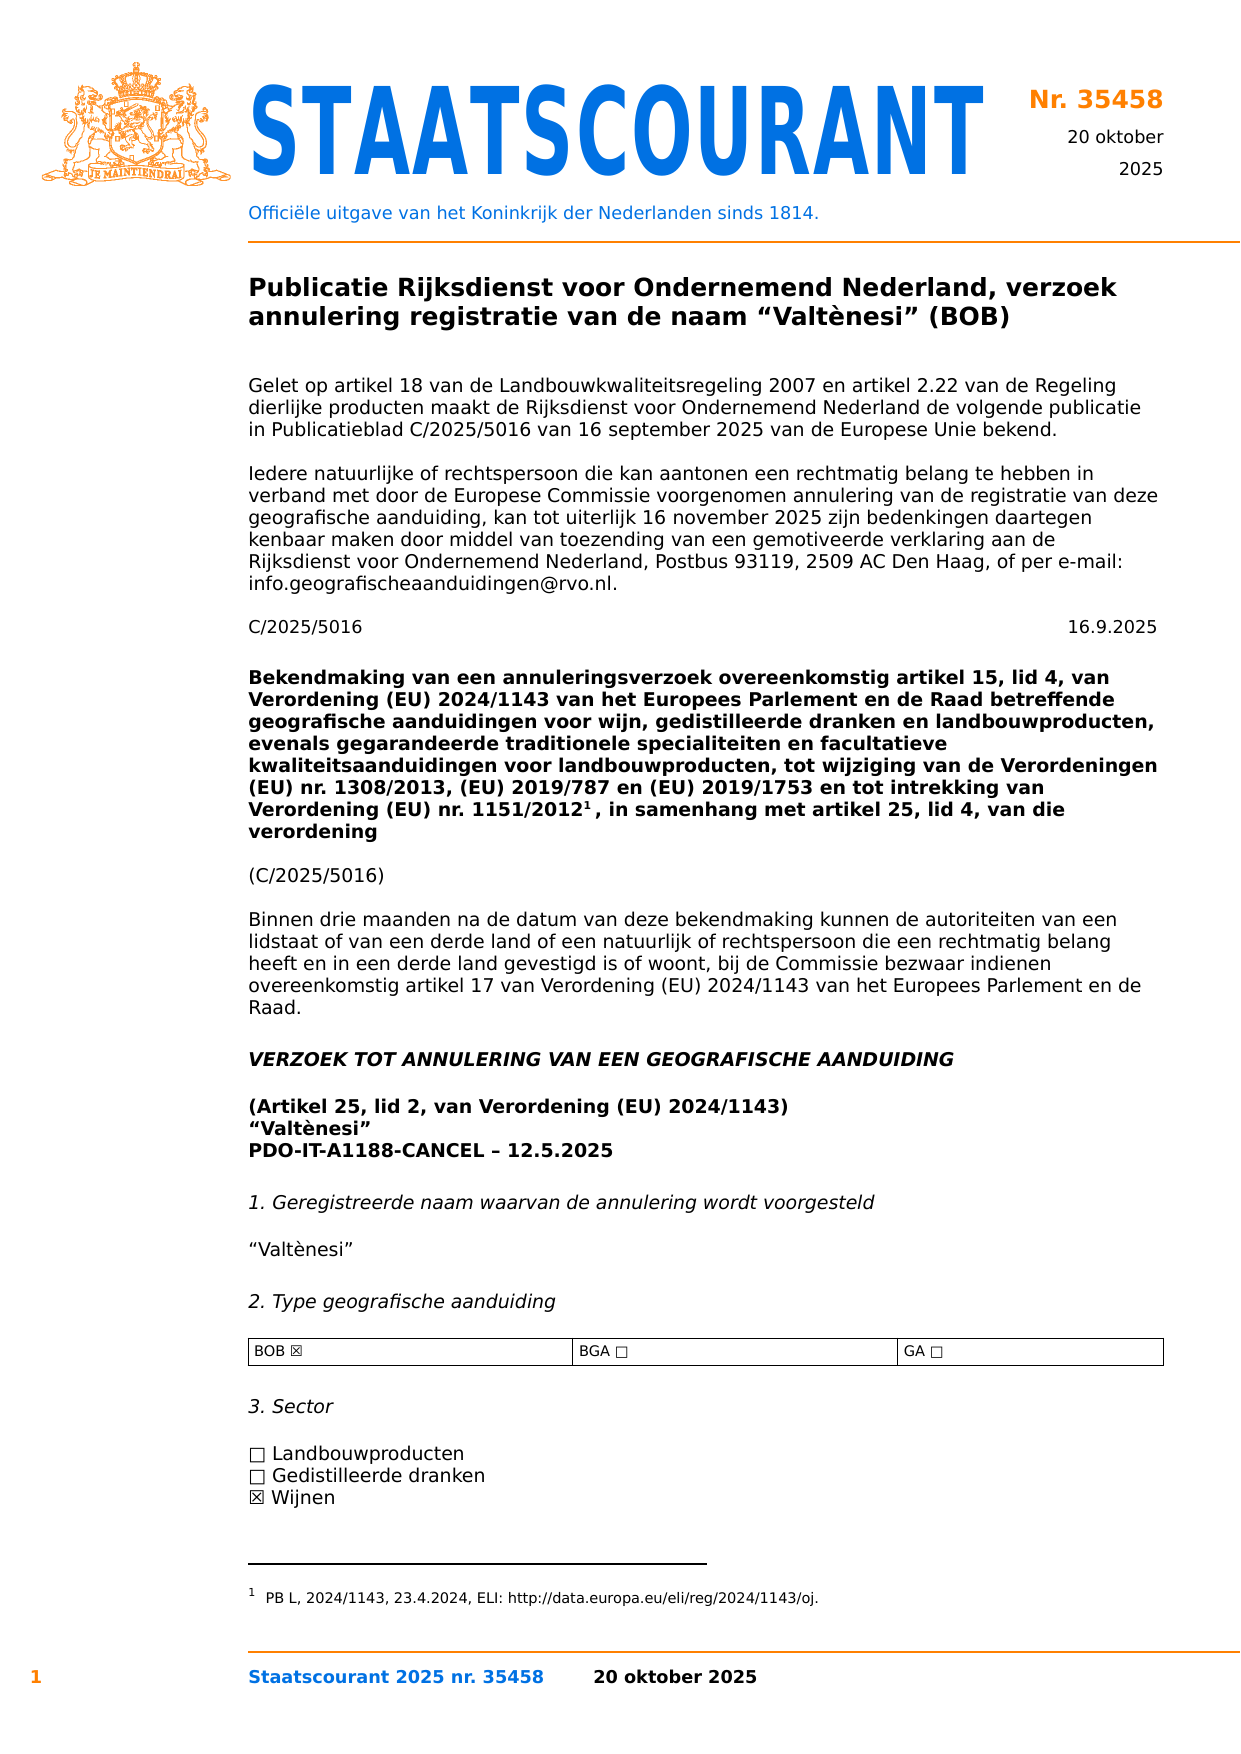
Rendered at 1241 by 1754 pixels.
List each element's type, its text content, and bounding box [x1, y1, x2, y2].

text Gelet op artikel 18 van de Landbouwkwaliteitsregeling 2007 en artikel 2.22 van de Regeling dierlijke producten maakt de Rijksdienst voor Ondernemend Nederland de volgende publicatie in Publicatieblad C/2025/5016 van 16 september 2025 van de Europese Unie bekend. [248, 375, 1163, 441]
subtitle 1. Geregistreerde naam waarvan de annulering wordt voorgesteld [248, 1192, 1163, 1214]
text PDO-IT-A1188-CANCEL – 12.5.2025 [248, 1140, 1163, 1162]
picture [41, 62, 231, 186]
text □ Gedistilleerde dranken [248, 1465, 1163, 1487]
text “Valtènesi” [248, 1239, 1163, 1261]
subtitle Publicatie Rijksdienst voor Ondernemend Nederland, verzoek annulering registratie van de naam “Valtènesi” (BOB) [248, 273, 1163, 331]
table_cell 2025 [998, 153, 1240, 203]
text □ Landbouwproducten [248, 1443, 1163, 1465]
text PB L, 2024/1143, 23.4.2024, ELI: http://data.europa.eu/eli/reg/2024/1143/oj. [248, 1586, 1163, 1608]
subtitle Bekendmaking van een annuleringsverzoek overeenkomstig artikel 15, lid 4, van Verordening (EU) 2024/1143 van het Europees Parlement en de Raad betreffende geografische aanduidingen voor wijn, gedistilleerde dranken en landbouwproducten, evenals gegarandeerde traditionele specialiteiten en facultatieve kwaliteitsaanduidingen voor landbouwproducten, tot wijziging van de Verordeningen (EU) nr. 1308/2013, (EU) 2019/787 en (EU) 2019/1753 en tot intrekking van Verordening (EU) nr. 1151/2012, in samenhang met artikel 25, lid 4, van die verordening [248, 667, 1163, 843]
text Binnen drie maanden na de datum van deze bekendmaking kunnen de autoriteiten van een lidstaat of van een derde land of een natuurlijk of rechtspersoon die een rechtmatig belang heeft en in een derde land gevestigd is of woont, bij de Commissie bezwaar indienen overeenkomstig artikel 17 van Verordening (EU) 2024/1143 van het Europees Parlement en de Raad. [248, 909, 1163, 1019]
text ☒ Wijnen [248, 1487, 1163, 1509]
table_header Nr. 35458 [998, 62, 1240, 121]
table_header BOB ☒ [249, 1339, 572, 1365]
table_header C/2025/5016 [248, 617, 749, 637]
table_header STAATSCOURANT [248, 62, 998, 203]
subtitle 2. Type geografische aanduiding [248, 1291, 1163, 1313]
table_cell 20 oktober [998, 121, 1240, 153]
table_header GA □ [898, 1339, 1163, 1365]
table_header BGA □ [573, 1339, 897, 1365]
subtitle 3. Sector [248, 1396, 1163, 1418]
subtitle VERZOEK TOT ANNULERING VAN EEN GEOGRAFISCHE AANDUIDING [248, 1049, 1163, 1071]
text (Artikel 25, lid 2, van Verordening (EU) 2024/1143) [248, 1096, 1163, 1118]
table_header 16.9.2025 [749, 617, 1163, 637]
text (C/2025/5016) [248, 865, 1163, 887]
text “Valtènesi” [248, 1118, 1163, 1140]
table_header [25, 62, 248, 241]
text Iedere natuurlijke of rechtspersoon die kan aantonen een rechtmatig belang te hebben in verband met door de Europese Commissie voorgenomen annulering van de registratie van deze geografische aanduiding, kan tot uiterlijk 16 november 2025 zijn bedenkingen daartegen kenbaar maken door middel van toezending van een gemotiveerde verklaring aan de Rijksdienst voor Ondernemend Nederland, Postbus 93119, 2509 AC Den Haag, of per e-mail: info.geografischeaanduidingen@rvo.nl. [248, 463, 1163, 595]
table_cell Officiële uitgave van het Koninkrijk der Nederlanden sinds 1814. [248, 203, 1240, 241]
